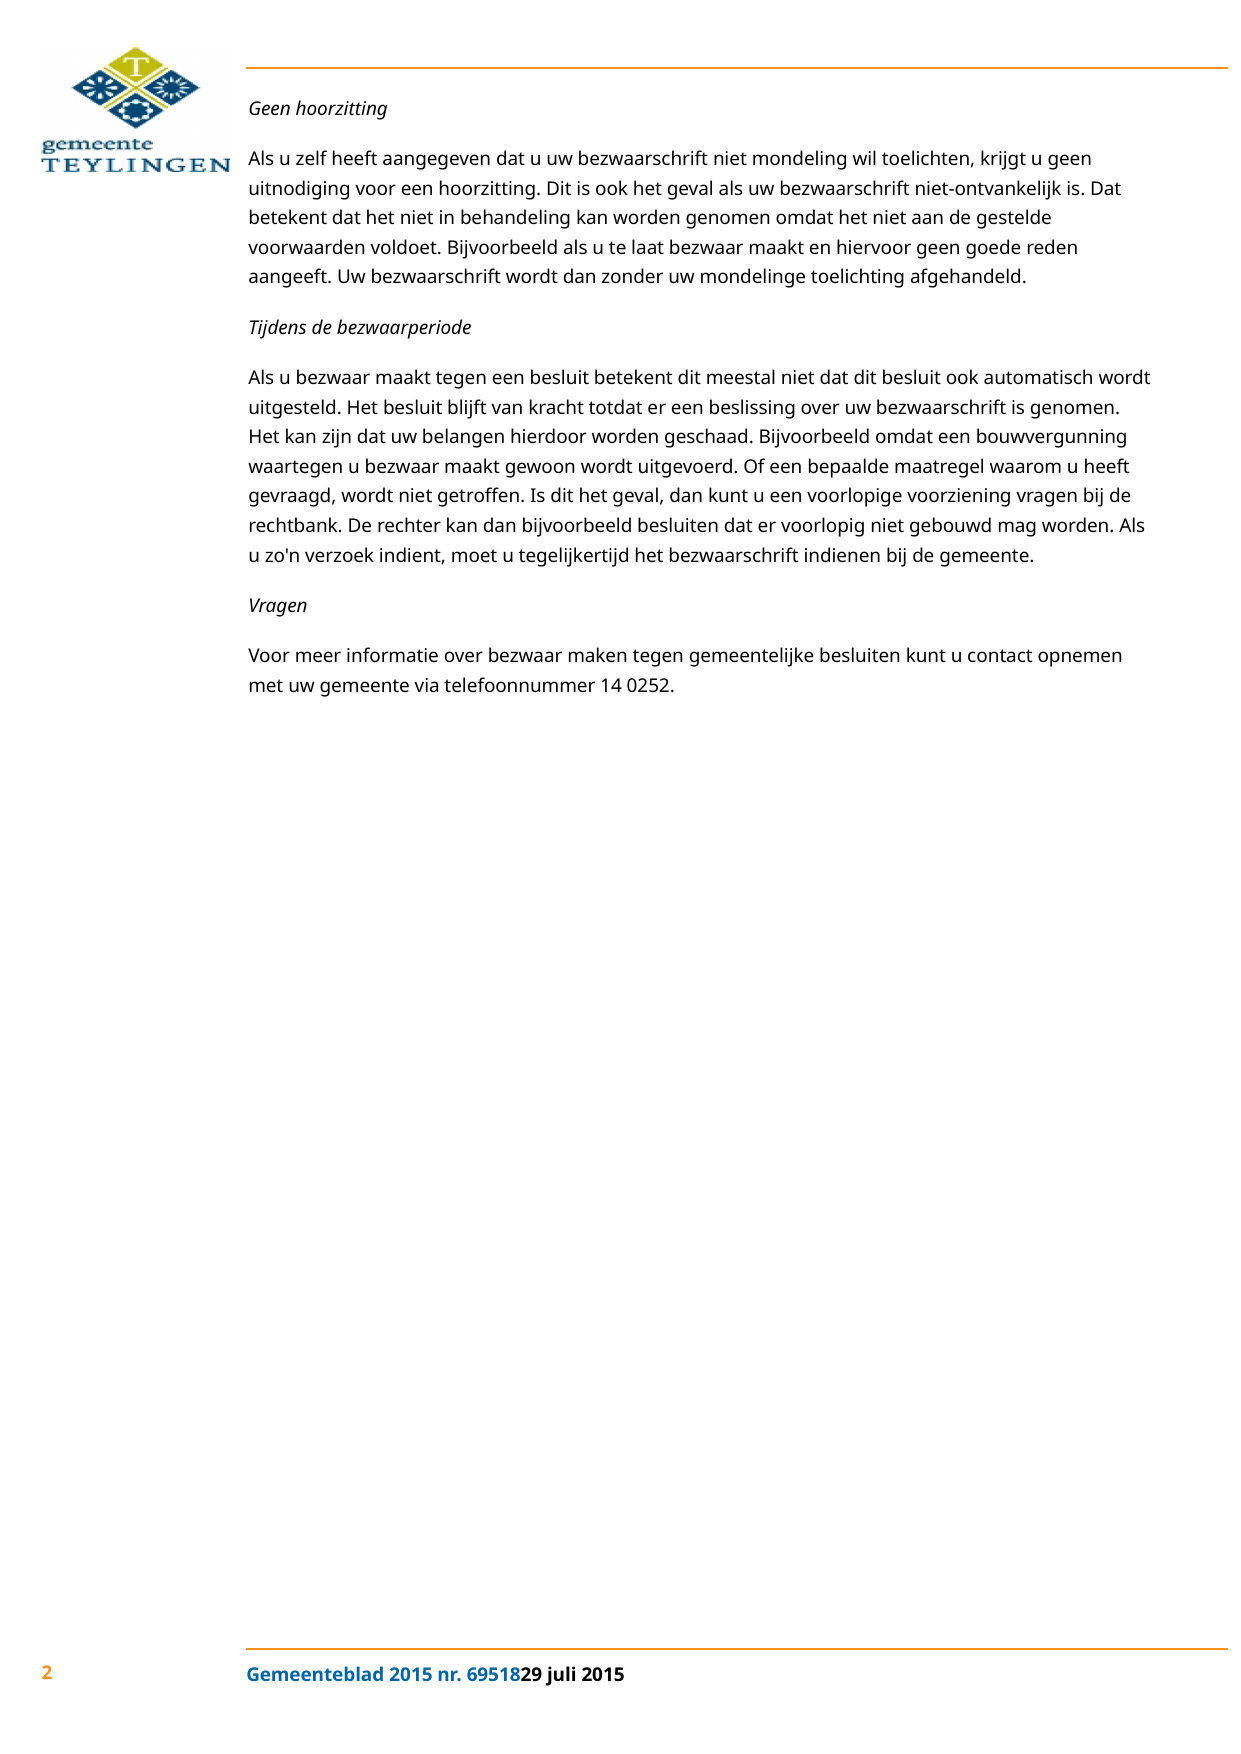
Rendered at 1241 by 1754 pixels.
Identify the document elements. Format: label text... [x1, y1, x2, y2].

text Als u bezwaar maakt tegen een besluit betekent dit meestal niet dat dit besluit ook automatisch wordt uitgesteld. Het besluit blijft van kracht totdat er een beslissing over uw bezwaarschrift is genomen. Het kan zijn dat uw belangen hierdoor worden geschaad. Bijvoorbeeld omdat een bouwvergunning waartegen u bezwaar maakt gewoon wordt uitgevoerd. Of een bepaalde maatregel waarom u heeft gevraagd, wordt niet getroffen. Is dit het geval, dan kunt u een voorlopige voorziening vragen bij de rechtbank. De rechter kan dan bijvoorbeeld besluiten dat er voorlopig niet gebouwd mag worden. Als u zo'n verzoek indient, moet u tegelijkertijd het bezwaarschrift indienen bij de gemeente. [248, 364, 1152, 568]
text Als u zelf heeft aangegeven dat u uw bezwaarschrift niet mondeling wil toelichten, krijgt u geen uitnodiging voor een hoorzitting. Dit is ook het geval als uw bezwaarschrift niet-ontvankelijk is. Dat betekent dat het niet in behandeling kan worden genomen omdat het niet aan de gestelde voorwaarden voldoet. Bijvoorbeeld als u te laat bezwaar maakt en hiervoor geen goede reden aangeeft. Uw bezwaarschrift wordt dan zonder uw mondelinge toelichting afgehandeld. [248, 145, 1152, 289]
picture [41, 47, 231, 172]
text Geen hoorzitting [248, 95, 1152, 121]
text Voor meer informatie over bezwaar maken tegen gemeentelijke besluiten kunt u contact opnemen met uw gemeente via telefoonnummer 14 0252. [248, 643, 1152, 698]
text Tijdens de bezwaarperiode [248, 314, 1152, 340]
text Vragen [248, 592, 1152, 618]
